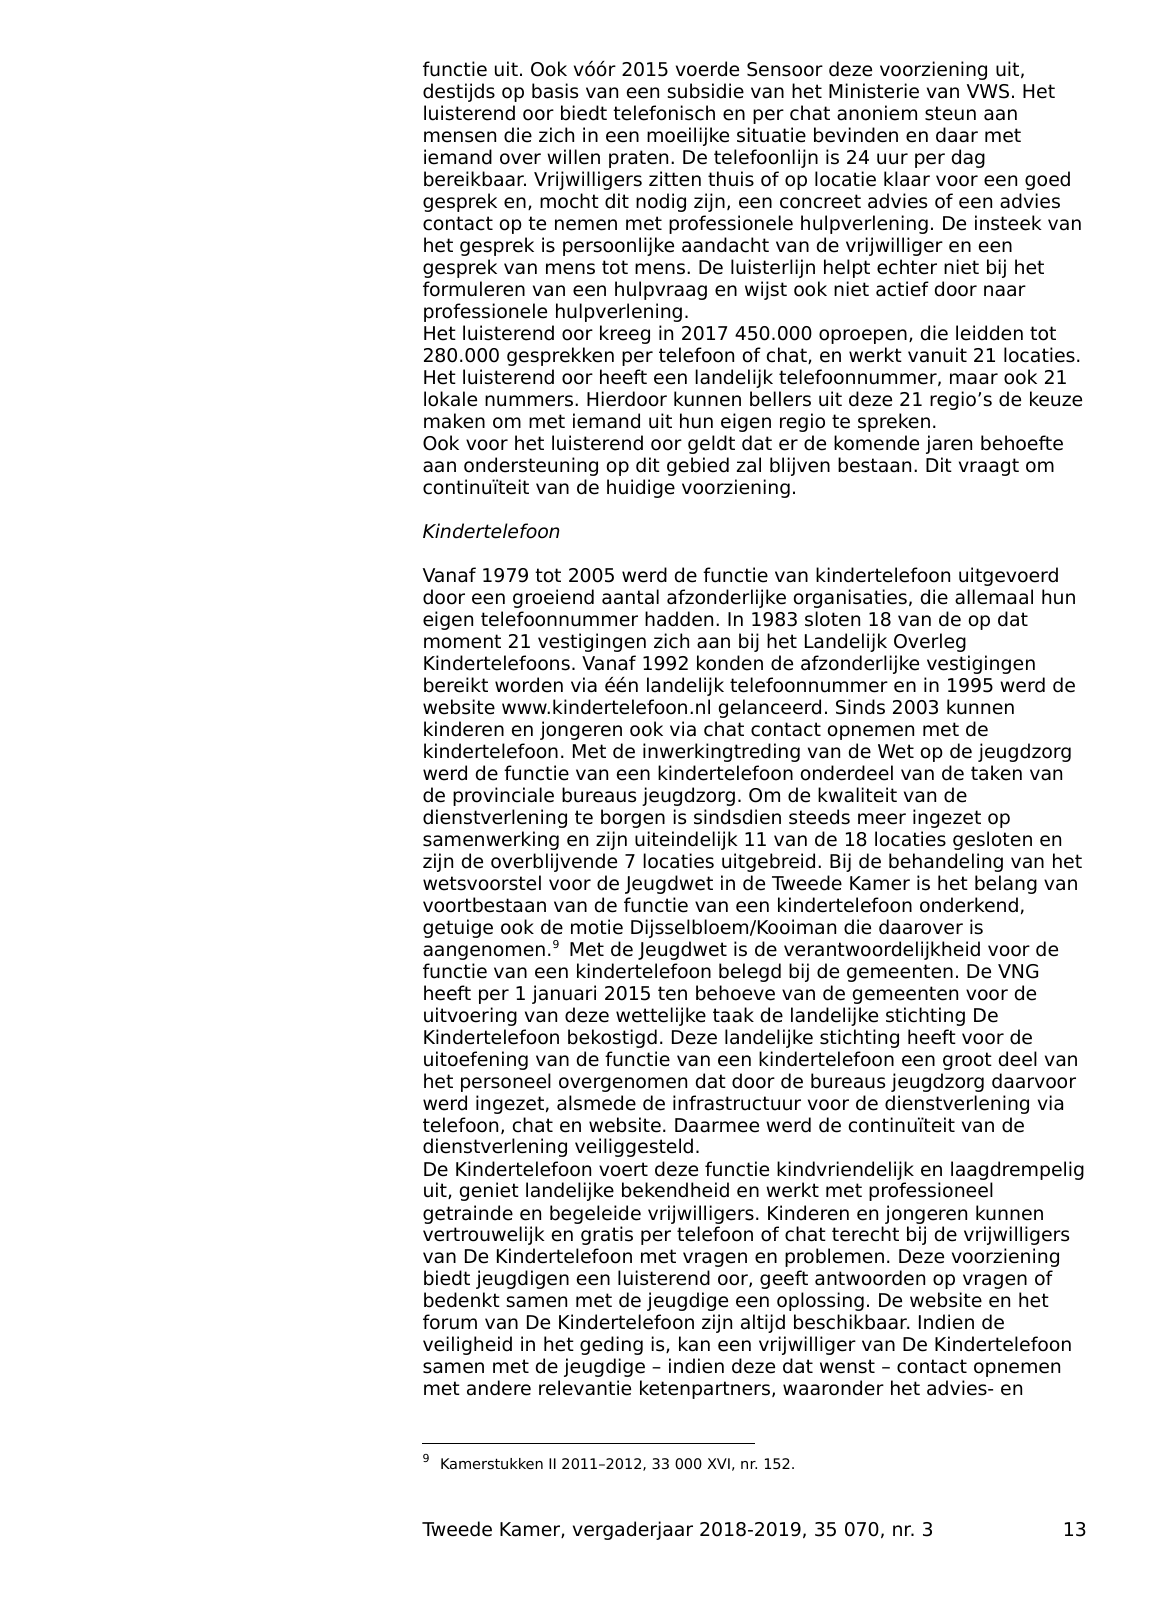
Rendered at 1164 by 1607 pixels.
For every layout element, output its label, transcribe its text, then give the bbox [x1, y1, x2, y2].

subtitle Kindertelefoon [422, 521, 1087, 543]
text Ook voor het luisterend oor geldt dat er de komende jaren behoefte aan ondersteuning op dit gebied zal blijven bestaan. Dit vraagt om continuïteit van de huidige voorziening. [422, 433, 1087, 499]
text De Kindertelefoon voert deze functie kindvriendelijk en laagdrempelig uit, geniet landelijke bekendheid en werkt met professioneel getrainde en begeleide vrijwilligers. Kinderen en jongeren kunnen vertrouwelijk en gratis per telefoon of chat terecht bij de vrijwilligers van De Kindertelefoon met vragen en problemen. Deze voorziening biedt jeugdigen een luisterend oor, geeft antwoorden op vragen of bedenkt samen met de jeugdige een oplossing. De website en het forum van De Kindertelefoon zijn altijd beschikbaar. Indien de veiligheid in het geding is, kan een vrijwilliger van De Kindertelefoon samen met de jeugdige – indien deze dat wenst – contact opnemen met andere relevantie ketenpartners, waaronder het advies- en [422, 1158, 1087, 1400]
text Het luisterend oor kreeg in 2017 450.000 oproepen, die leidden tot 280.000 gesprekken per telefoon of chat, en werkt vanuit 21 locaties. Het luisterend oor heeft een landelijk telefoonnummer, maar ook 21 lokale nummers. Hierdoor kunnen bellers uit deze 21 regio’s de keuze maken om met iemand uit hun eigen regio te spreken. [422, 323, 1087, 433]
text Kamerstukken II 2011–2012, 33 000 XVI, nr. 152. [422, 1452, 1087, 1474]
text functie uit. Ook vóór 2015 voerde Sensoor deze voorziening uit, destijds op basis van een subsidie van het Ministerie van VWS. Het luisterend oor biedt telefonisch en per chat anoniem steun aan mensen die zich in een moeilijke situatie bevinden en daar met iemand over willen praten. De telefoonlijn is 24 uur per dag bereikbaar. Vrijwilligers zitten thuis of op locatie klaar voor een goed gesprek en, mocht dit nodig zijn, een concreet advies of een advies contact op te nemen met professionele hulpverlening. De insteek van het gesprek is persoonlijke aandacht van de vrijwilliger en een gesprek van mens tot mens. De luisterlijn helpt echter niet bij het formuleren van een hulpvraag en wijst ook niet actief door naar professionele hulpverlening. [422, 59, 1087, 323]
text Vanaf 1979 tot 2005 werd de functie van kindertelefoon uitgevoerd door een groeiend aantal afzonderlijke organisaties, die allemaal hun eigen telefoonnummer hadden. In 1983 sloten 18 van de op dat moment 21 vestigingen zich aan bij het Landelijk Overleg Kindertelefoons. Vanaf 1992 konden de afzonderlijke vestigingen bereikt worden via één landelijk telefoonnummer en in 1995 werd de website www.kindertelefoon.nl gelanceerd. Sinds 2003 kunnen kinderen en jongeren ook via chat contact opnemen met de kindertelefoon. Met de inwerkingtreding van de Wet op de jeugdzorg werd de functie van een kindertelefoon onderdeel van de taken van de provinciale bureaus jeugdzorg. Om de kwaliteit van de dienstverlening te borgen is sindsdien steeds meer ingezet op samenwerking en zijn uiteindelijk 11 van de 18 locaties gesloten en zijn de overblijvende 7 locaties uitgebreid. Bij de behandeling van het wetsvoorstel voor de Jeugdwet in de Tweede Kamer is het belang van voortbestaan van de functie van een kindertelefoon onderkend, getuige ook de motie Dijsselbloem/Kooiman die daarover is aangenomen. Met de Jeugdwet is de verantwoordelijkheid voor de functie van een kindertelefoon belegd bij de gemeenten. De VNG heeft per 1 januari 2015 ten behoeve van de gemeenten voor de uitvoering van deze wettelijke taak de landelijke stichting De Kindertelefoon bekostigd. Deze landelijke stichting heeft voor de uitoefening van de functie van een kindertelefoon een groot deel van het personeel overgenomen dat door de bureaus jeugdzorg daarvoor werd ingezet, alsmede de infrastructuur voor de dienstverlening via telefoon, chat en website. Daarmee werd de continuïteit van de dienstverlening veiliggesteld. [422, 565, 1087, 1158]
